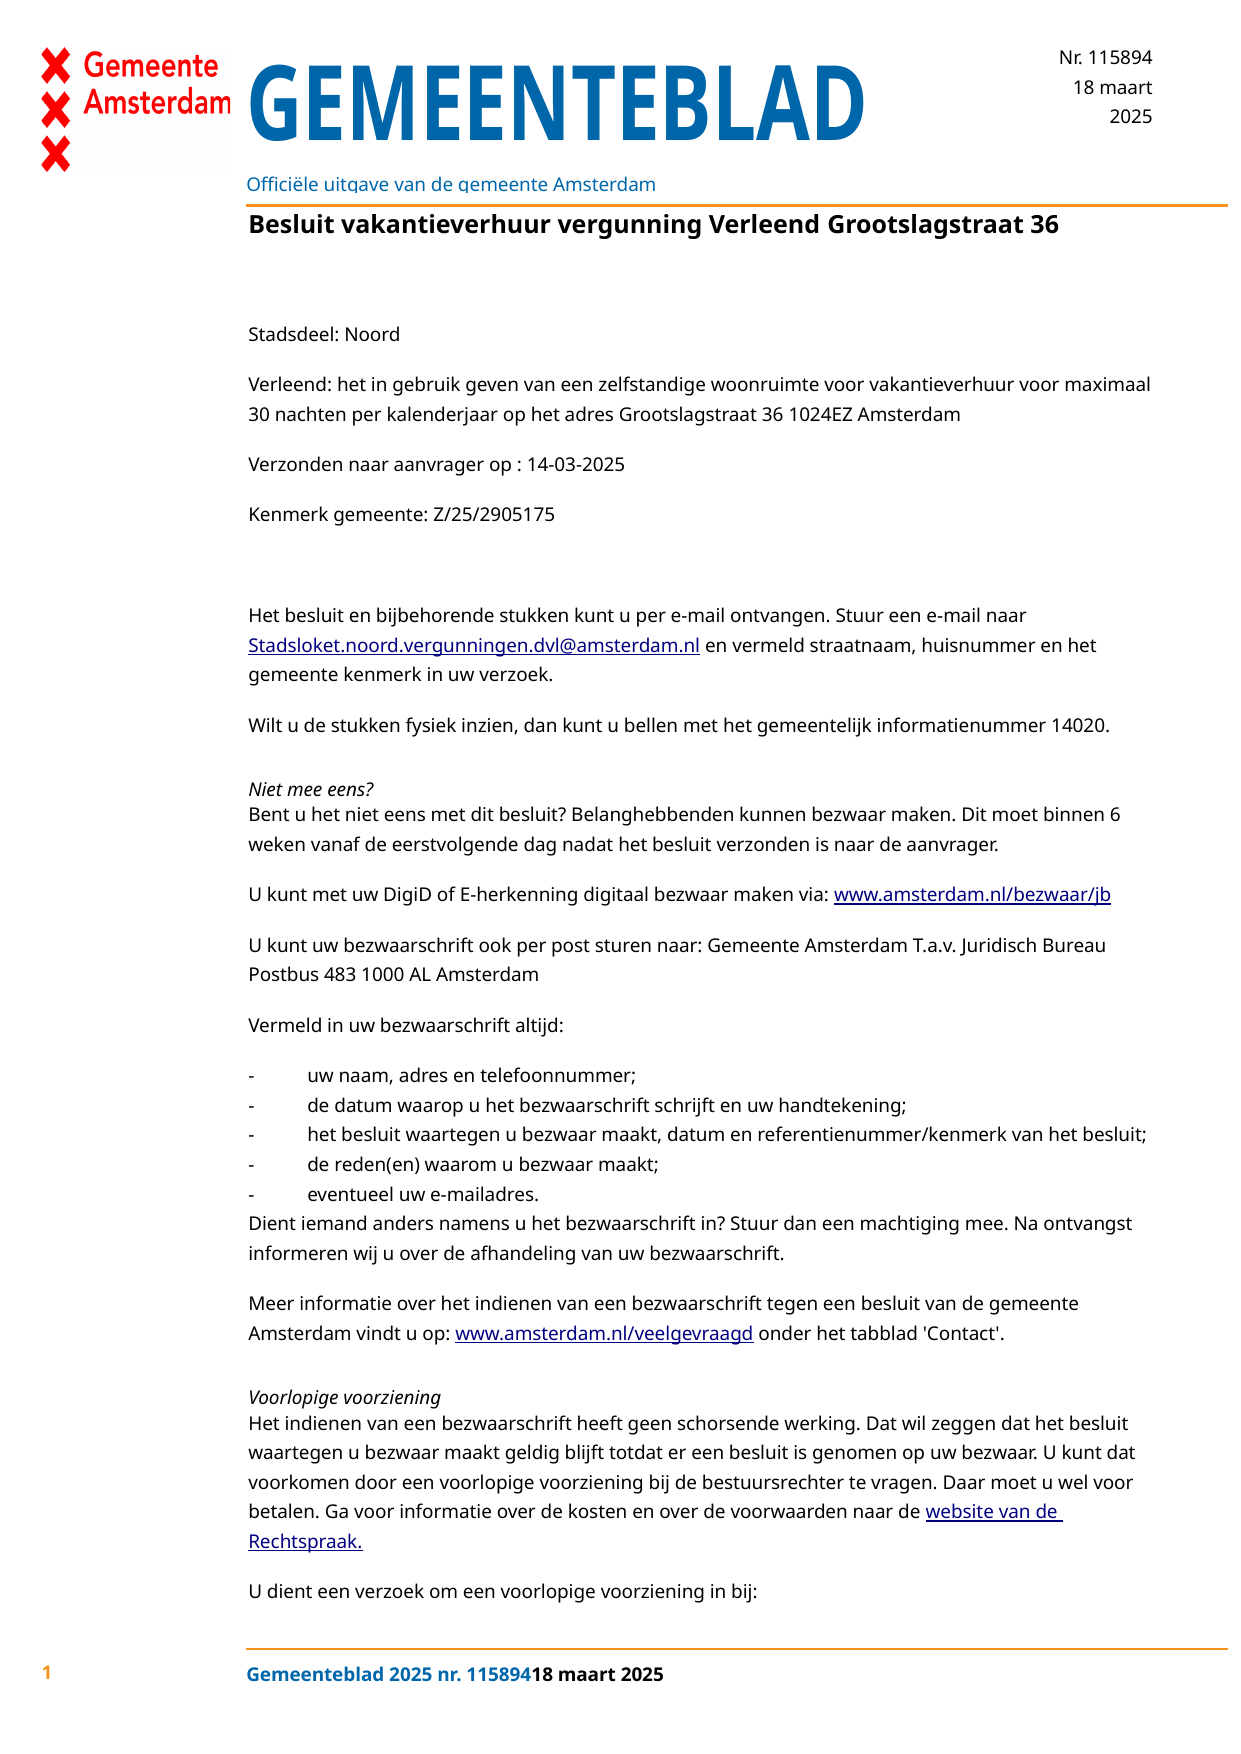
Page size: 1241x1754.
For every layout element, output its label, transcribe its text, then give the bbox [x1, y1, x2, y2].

text Wilt u de stukken fysiek inzien, dan kunt u bellen met het gemeentelijk informatienummer 14020. [248, 712, 1152, 738]
list de reden(en) waarom u bezwaar maakt; [248, 1151, 1152, 1177]
text Niet mee eens? [248, 776, 1152, 802]
text Vermeld in uw bezwaarschrift altijd: [248, 1012, 1152, 1038]
text U kunt uw bezwaarschrift ook per post sturen naar: Gemeente Amsterdam T.a.v. Juridisch Bureau Postbus 483 1000 AL Amsterdam [248, 932, 1152, 987]
text U kunt met uw DigiD of E-herkenning digitaal bezwaar maken via: www.amsterdam.nl/bezwaar/jb [248, 882, 1152, 907]
text Besluit vakantieverhuur vergunning Verleend Grootslagstraat 36 [248, 207, 1152, 241]
text Stadsdeel: Noord [248, 321, 1152, 346]
text Kenmerk gemeente: Z/25/2905175 [248, 502, 1152, 527]
list de datum waarop u het bezwaarschrift schrijft en uw handtekening; [248, 1092, 1152, 1118]
text Verzonden naar aanvrager op : 14-03-2025 [248, 451, 1152, 477]
picture [41, 47, 231, 172]
text Het indienen van een bezwaarschrift heeft geen schorsende werking. Dat wil zeggen dat het besluit waartegen u bezwaar maakt geldig blijft totdat er een besluit is genomen op uw bezwaar. U kunt dat voorkomen door een voorlopige voorziening bij de bestuursrechter te vragen. Daar moet u wel voor betalen. Ga voor informatie over de kosten en over de voorwaarden naar de website van de Rechtspraak. [248, 1410, 1152, 1554]
text Meer informatie over het indienen van een bezwaarschrift tegen een besluit van de gemeente Amsterdam vindt u op: www.amsterdam.nl/veelgevraagd onder het tabblad 'Contact'. [248, 1290, 1152, 1346]
list het besluit waartegen u bezwaar maakt, datum en referentienummer/kenmerk van het besluit; [248, 1122, 1152, 1147]
text U dient een verzoek om een voorlopige voorziening in bij: [248, 1578, 1152, 1604]
text Voorlopige voorziening [248, 1384, 1152, 1410]
text Het besluit en bijbehorende stukken kunt u per e-mail ontvangen. Stuur een e-mail naar Stadsloket.noord.vergunningen.dvl@amsterdam.nl en vermeld straatnaam, huisnummer en het gemeente kenmerk in uw verzoek. [248, 602, 1152, 687]
text Verleend: het in gebruik geven van een zelfstandige woonruimte voor vakantieverhuur voor maximaal 30 nachten per kalenderjaar op het adres Grootslagstraat 36 1024EZ Amsterdam [248, 371, 1152, 426]
text Bent u het niet eens met dit besluit? Belanghebbenden kunnen bezwaar maken. Dit moet binnen 6 weken vanaf de eerstvolgende dag nadat het besluit verzonden is naar de aanvrager. [248, 802, 1152, 857]
text Dient iemand anders namens u het bezwaarschrift in? Stuur dan een machtiging mee. Na ontvangst informeren wij u over de afhandeling van uw bezwaarschrift. [248, 1210, 1152, 1266]
list uw naam, adres en telefoonnummer; [248, 1062, 1152, 1088]
list eventueel uw e-mailadres. [248, 1181, 1152, 1207]
